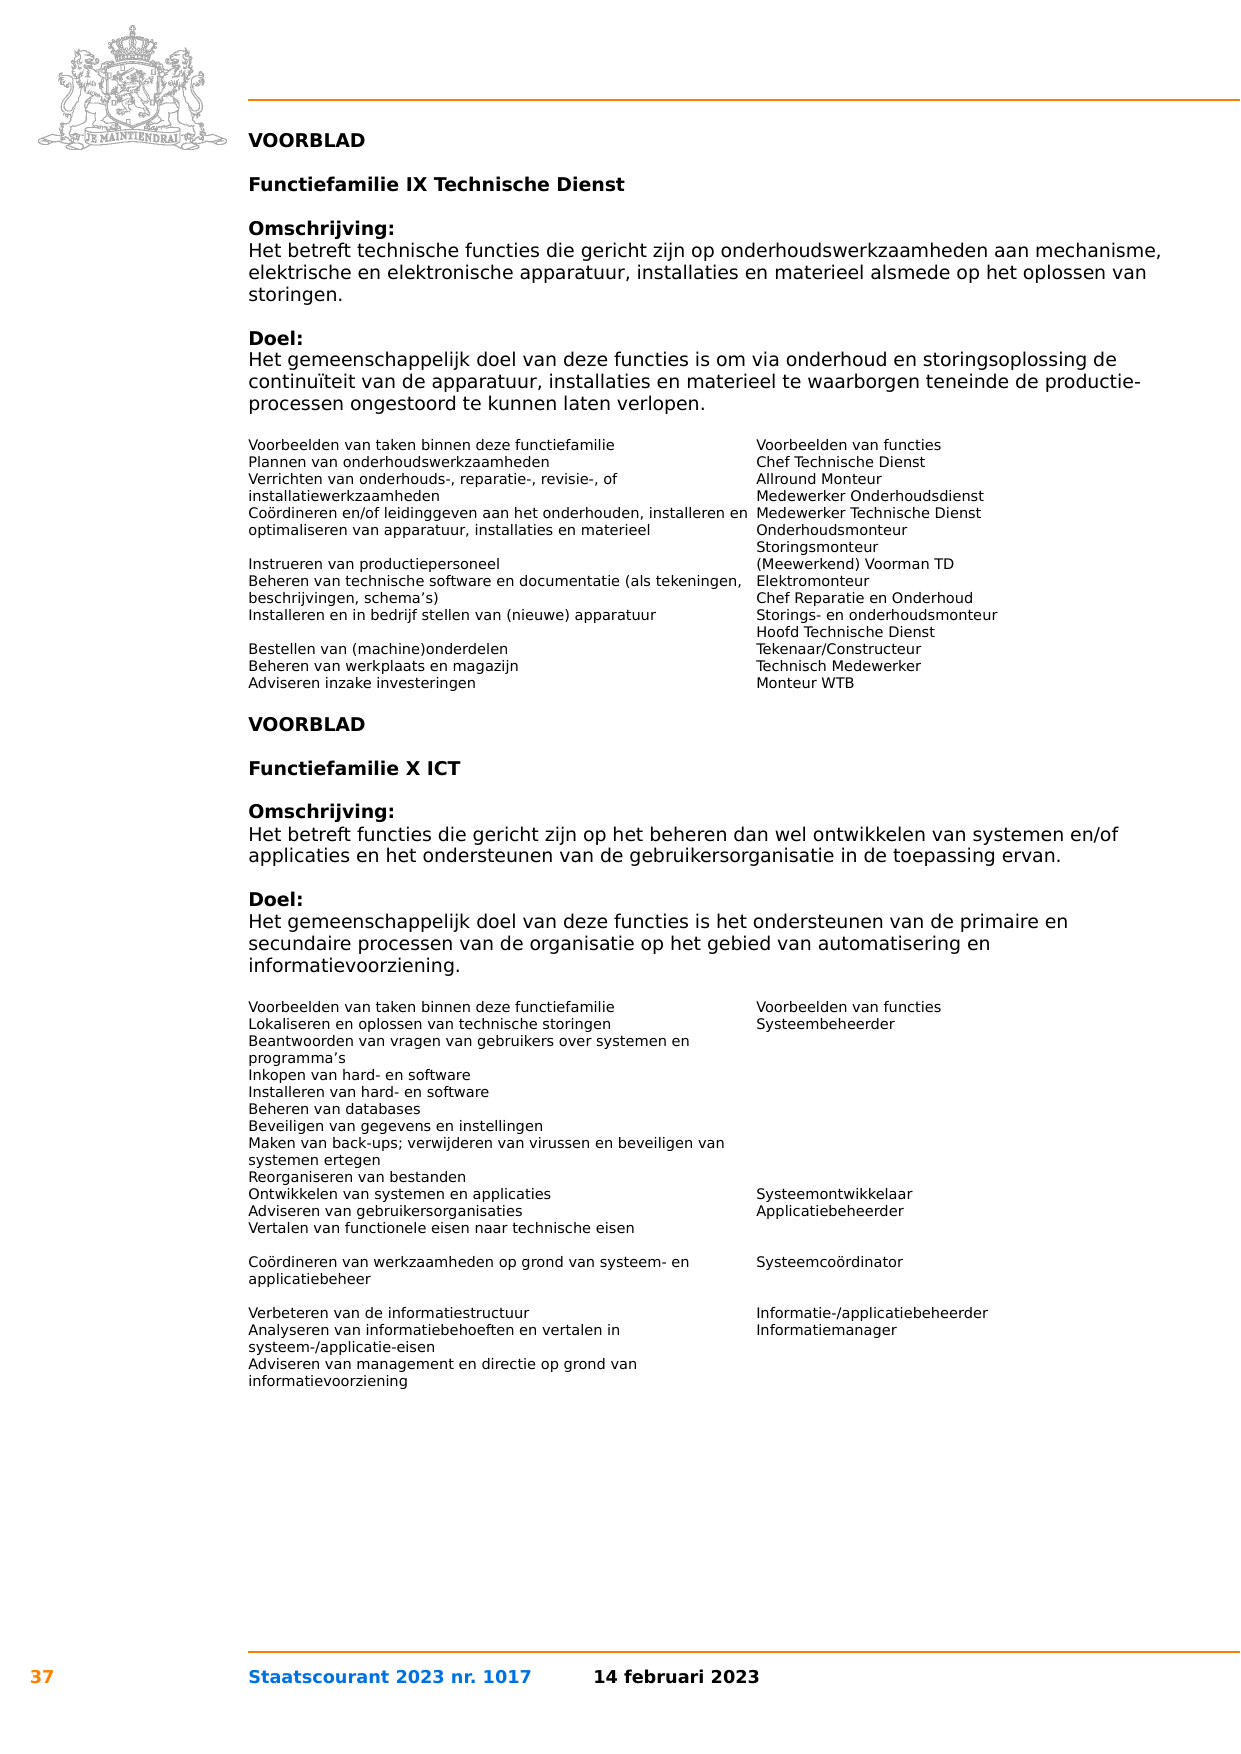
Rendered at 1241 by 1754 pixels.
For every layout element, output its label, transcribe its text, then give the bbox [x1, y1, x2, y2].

table_cell Coördineren en/of leidinggeven aan het onderhouden, installeren en optimaliseren van apparatuur, installaties en materieel [248, 505, 750, 556]
table_cell Systeemcoördinator [750, 1254, 1163, 1288]
table_cell Verrichten van onderhouds-, reparatie-, revisie-, of installatiewerkzaamheden [248, 471, 750, 505]
table_cell Informatie-/applicatiebeheerder Informatiemanager [750, 1305, 1163, 1389]
subtitle Functiefamilie IX Technische Dienst [248, 174, 1163, 196]
table_cell Elektromonteur Chef Reparatie en Onderhoud [750, 573, 1163, 607]
subtitle VOORBLAD [248, 130, 1163, 152]
text Het betreft technische functies die gericht zijn op onderhoudswerkzaamheden aan mechanisme, elektrische en elektronische apparatuur, installaties en materieel alsmede op het oplossen van storingen. [248, 239, 1163, 306]
subtitle VOORBLAD [248, 714, 1163, 736]
table_cell Ontwikkelen van systemen en applicaties Adviseren van gebruikersorganisaties Vertalen van functionele eisen naar technische eisen [248, 1186, 750, 1237]
table_cell Adviseren inzake investeringen [248, 675, 750, 692]
table_cell Systeembeheerder [750, 1016, 1163, 1186]
text Het gemeenschappelijk doel van deze functies is om via onderhoud en storingsoplossing de continuïteit van de apparatuur, installaties en materieel te waarborgen teneinde de productie-processen ongestoord te kunnen laten verlopen. [248, 349, 1163, 415]
table_cell Beheren van werkplaats en magazijn [248, 658, 750, 675]
table_cell Lokaliseren en oplossen van technische storingen Beantwoorden van vragen van gebruikers over systemen en programma’s Inkopen van hard- en software Installeren van hard- en software Beheren van databases Beveiligen van gegevens en instellingen Maken van back-ups; verwijderen van virussen en beveiligen van systemen ertegen Reorganiseren van bestanden [248, 1016, 750, 1186]
table_cell [248, 1237, 750, 1254]
text Omschrijving: [248, 218, 1163, 239]
table_cell Tekenaar/Constructeur [750, 641, 1163, 658]
table_header Voorbeelden van taken binnen deze functiefamilie [248, 437, 750, 454]
table_cell [750, 1288, 1163, 1305]
table_cell Bestellen van (machine)onderdelen [248, 641, 750, 658]
text Doel: [248, 889, 1163, 911]
text Doel: [248, 327, 1163, 349]
table_cell [248, 1288, 750, 1305]
table_cell (Meewerkend) Voorman TD [750, 556, 1163, 573]
table_header Voorbeelden van taken binnen deze functiefamilie [248, 999, 750, 1016]
table_cell Systeemontwikkelaar Applicatiebeheerder [750, 1186, 1163, 1237]
table_cell [750, 1237, 1163, 1254]
table_cell Chef Technische Dienst [750, 454, 1163, 471]
text Het betreft functies die gericht zijn op het beheren dan wel ontwikkelen van systemen en/of applicaties en het ondersteunen van de gebruikersorganisatie in de toepassing ervan. [248, 823, 1163, 867]
table_cell Verbeteren van de informatiestructuur Analyseren van informatiebehoeften en vertalen in systeem-/applicatie-eisen Adviseren van management en directie op grond van informatievoorziening [248, 1305, 750, 1389]
table_cell Storings- en onderhoudsmonteur Hoofd Technische Dienst [750, 607, 1163, 641]
table_cell Beheren van technische software en documentatie (als tekeningen, beschrijvingen, schema’s) [248, 573, 750, 607]
picture [38, 25, 227, 150]
table_cell Allround Monteur Medewerker Onderhoudsdienst [750, 471, 1163, 505]
table_header Voorbeelden van functies [750, 999, 1163, 1016]
table_cell Instrueren van productiepersoneel [248, 556, 750, 573]
table_cell Coördineren van werkzaamheden op grond van systeem- en applicatiebeheer [248, 1254, 750, 1288]
table_cell Monteur WTB [750, 675, 1163, 692]
table_header Voorbeelden van functies [750, 437, 1163, 454]
subtitle Functiefamilie X ICT [248, 758, 1163, 779]
table_cell Technisch Medewerker [750, 658, 1163, 675]
table_cell Medewerker Technische Dienst Onderhoudsmonteur Storingsmonteur [750, 505, 1163, 556]
table_cell Installeren en in bedrijf stellen van (nieuwe) apparatuur [248, 607, 750, 641]
table_cell Plannen van onderhoudswerkzaamheden [248, 454, 750, 471]
text Omschrijving: [248, 801, 1163, 823]
text Het gemeenschappelijk doel van deze functies is het ondersteunen van de primaire en secundaire processen van de organisatie op het gebied van automatisering en informatievoorziening. [248, 911, 1163, 977]
